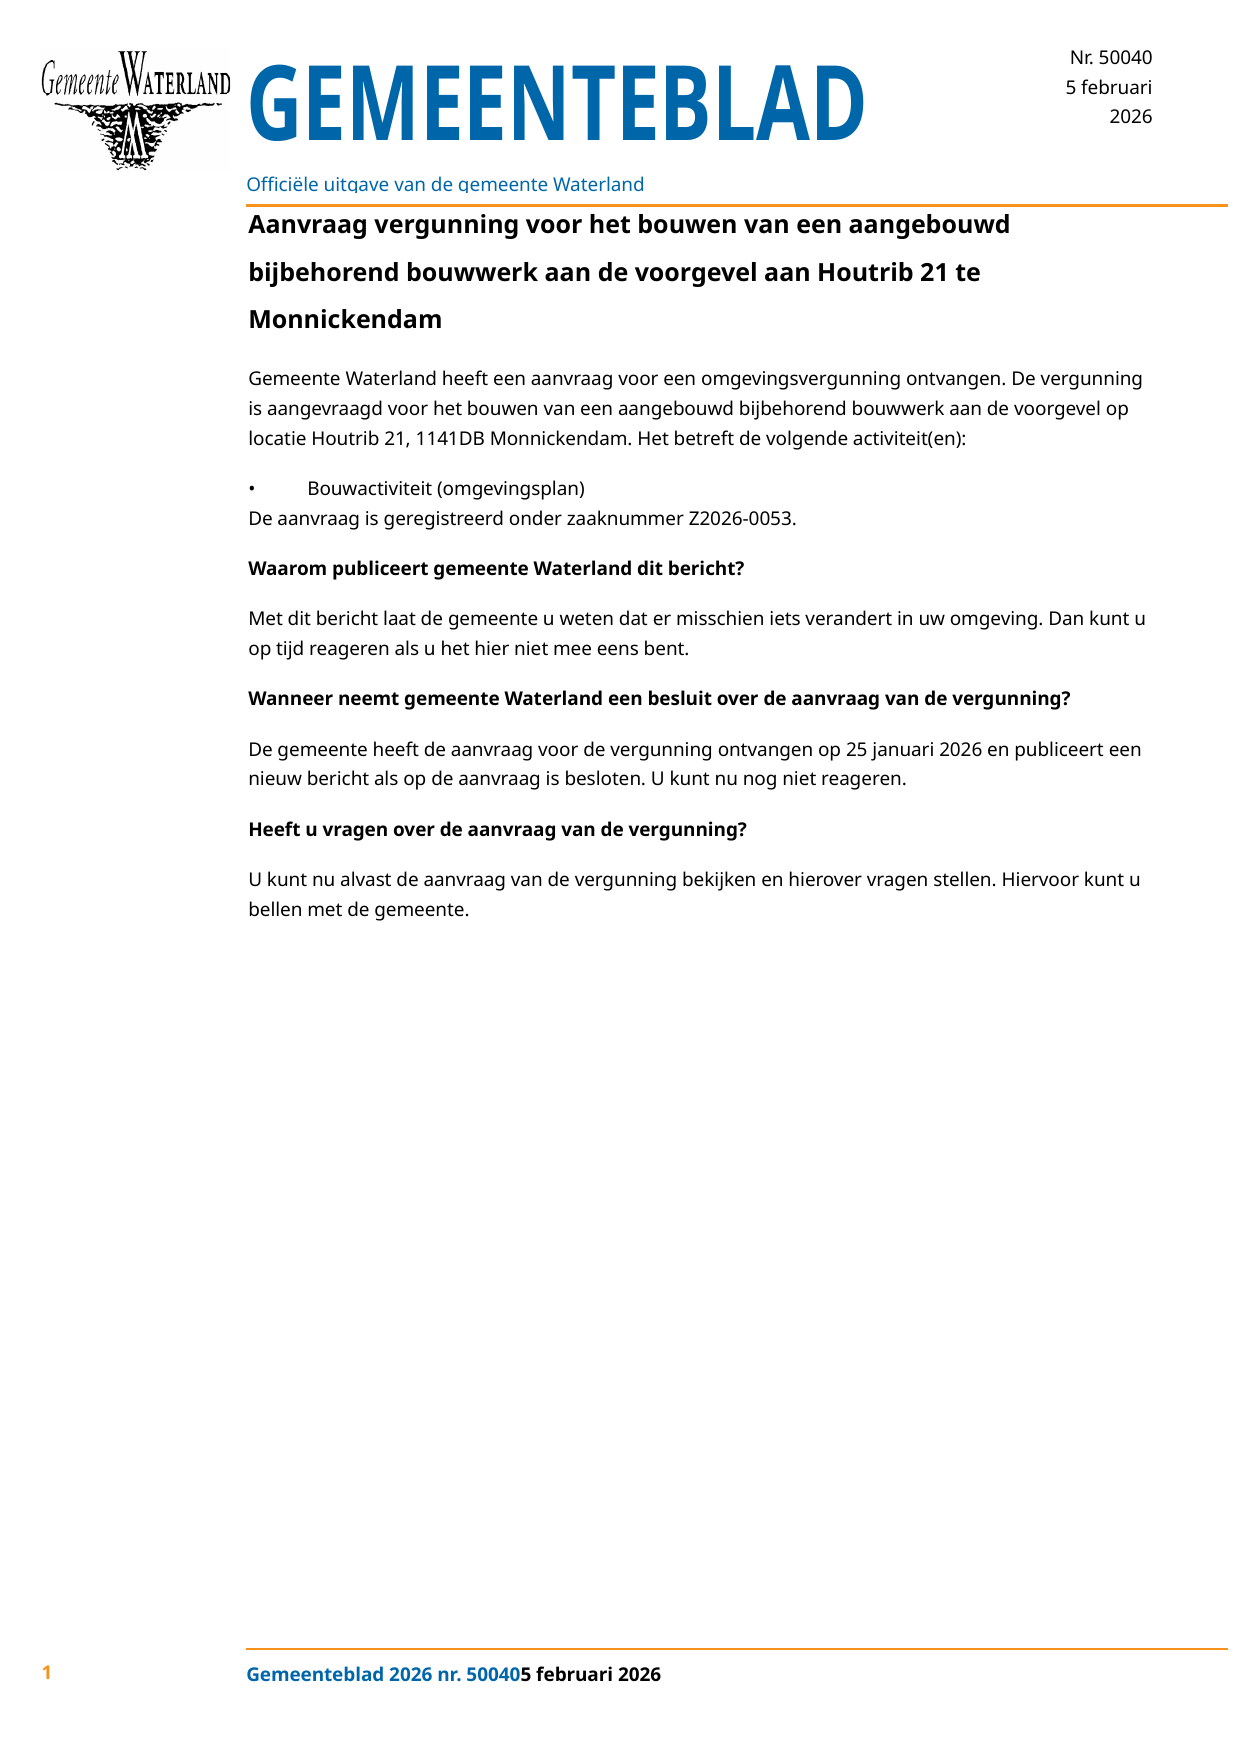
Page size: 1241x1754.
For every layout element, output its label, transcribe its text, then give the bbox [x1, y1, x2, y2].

text Met dit bericht laat de gemeente u weten dat er misschien iets verandert in uw omgeving. Dan kunt u op tijd reageren als u het hier niet mee eens bent. [248, 606, 1152, 661]
text Heeft u vragen over de aanvraag van de vergunning? [248, 816, 1152, 842]
text U kunt nu alvast de aanvraag van de vergunning bekijken en hierover vragen stellen. Hiervoor kunt u bellen met de gemeente. [248, 866, 1152, 922]
text Gemeente Waterland heeft een aanvraag voor een omgevingsvergunning ontvangen. De vergunning is aangevraagd voor het bouwen van een aangebouwd bijbehorend bouwwerk aan de voorgevel op locatie Houtrib 21, 1141DB Monnickendam. Het betreft de volgende activiteit(en): [248, 366, 1152, 450]
text De gemeente heeft de aanvraag voor de vergunning ontvangen op 25 januari 2026 en publiceert een nieuw bericht als op de aanvraag is besloten. U kunt nu nog niet reageren. [248, 736, 1152, 791]
list Bouwactiviteit (omgevingsplan) [248, 475, 1152, 501]
text Wanneer neemt gemeente Waterland een besluit over de aanvraag van de vergunning? [248, 686, 1152, 711]
text Waarom publiceert gemeente Waterland dit bericht? [248, 555, 1152, 581]
text De aanvraag is geregistreerd onder zaaknummer Z2026-0053. [248, 505, 1152, 530]
text Aanvraag vergunning voor het bouwen van een aangebouwd bijbehorend bouwwerk aan de voorgevel aan Houtrib 21 te Monnickendam [248, 207, 1152, 336]
picture [41, 47, 231, 172]
